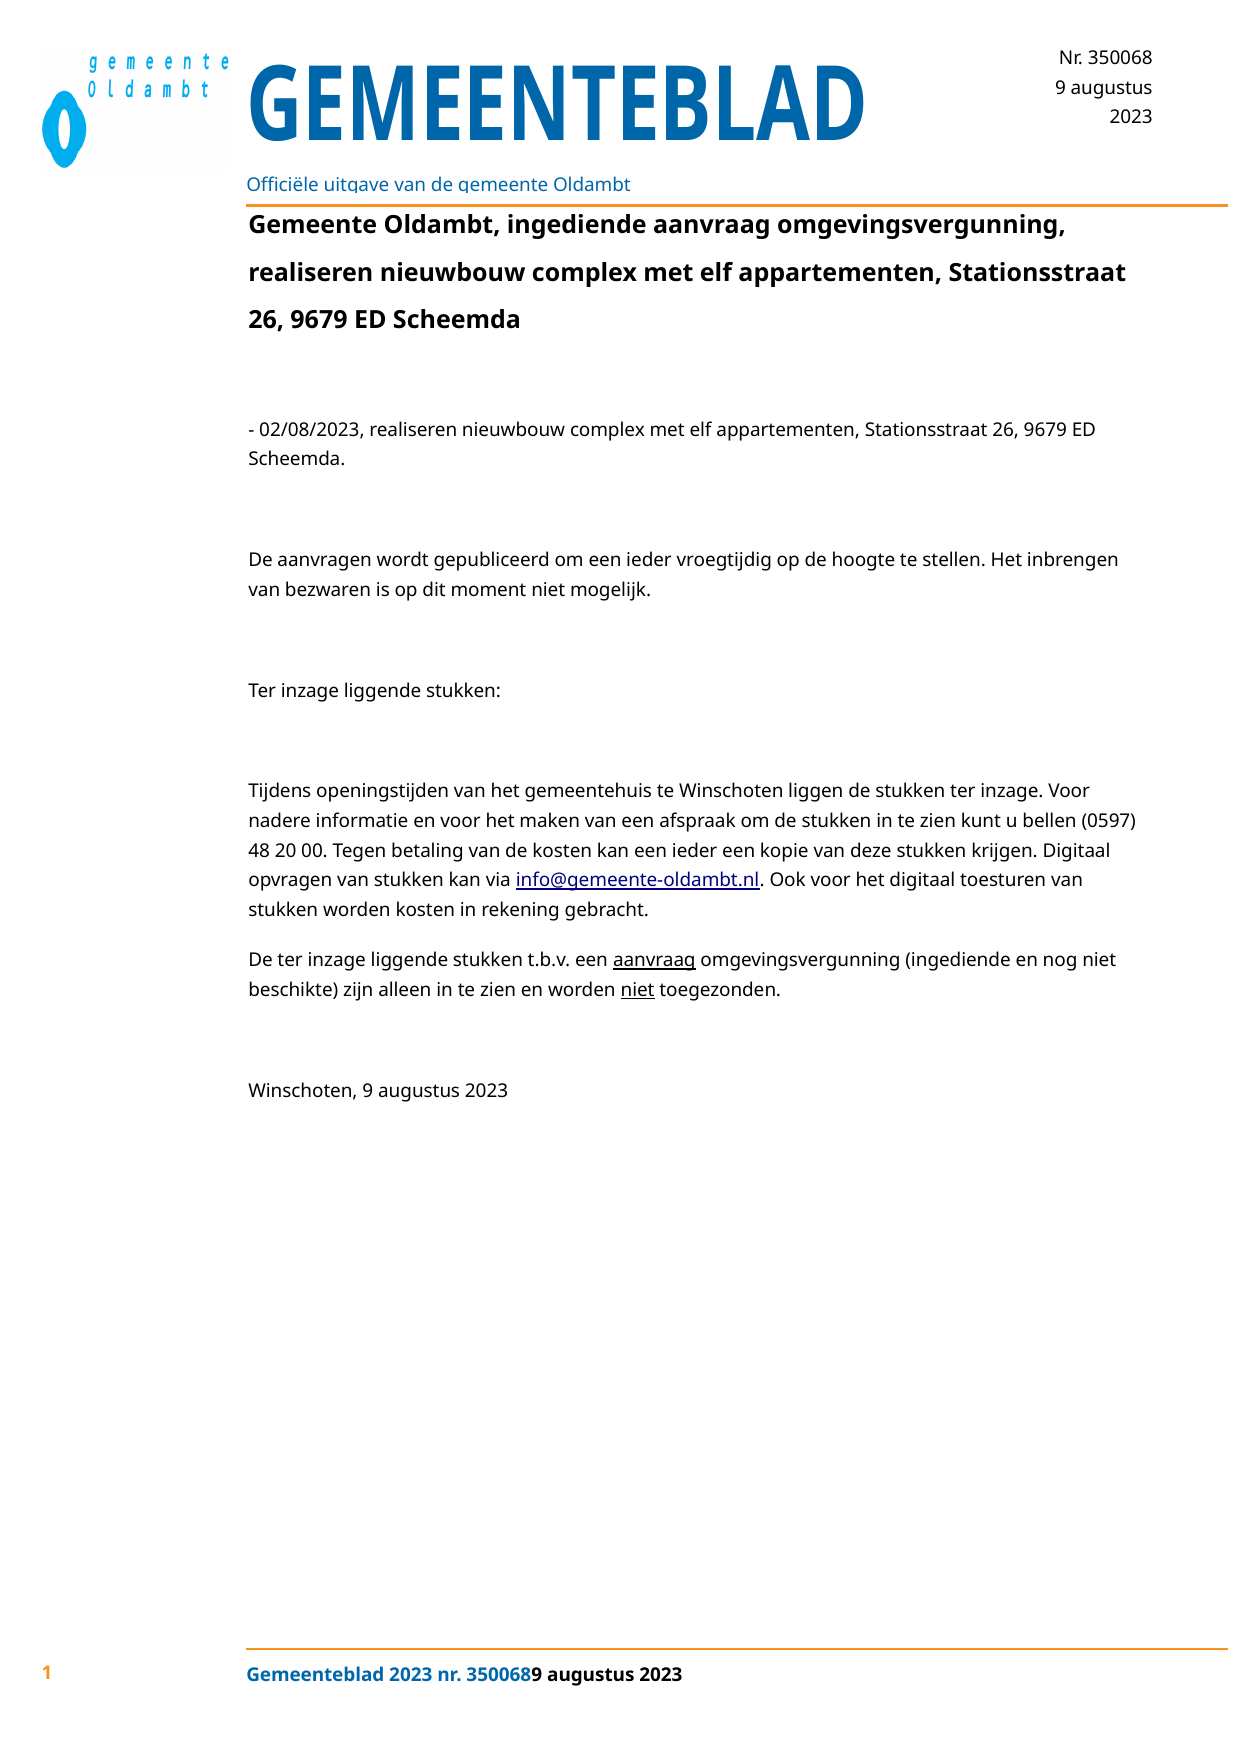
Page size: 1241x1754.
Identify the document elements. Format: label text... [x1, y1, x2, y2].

text - 02/08/2023, realiseren nieuwbouw complex met elf appartementen, Stationsstraat 26, 9679 ED Scheemda. [248, 416, 1152, 471]
text Ter inzage liggende stukken: [248, 677, 1152, 702]
text De ter inzage liggende stukken t.b.v. een aanvraag omgevingsvergunning (ingediende en nog niet beschikte) zijn alleen in te zien en worden niet toegezonden. [248, 946, 1152, 1002]
text Winschoten, 9 augustus 2023 [248, 1077, 1152, 1102]
text De aanvragen wordt gepubliceerd om een ieder vroegtijdig op de hoogte te stellen. Het inbrengen van bezwaren is op dit moment niet mogelijk. [248, 546, 1152, 602]
text Gemeente Oldambt, ingediende aanvraag omgevingsvergunning, realiseren nieuwbouw complex met elf appartementen, Stationsstraat 26, 9679 ED Scheemda [248, 207, 1152, 336]
picture [41, 47, 231, 172]
text Tijdens openingstijden van het gemeentehuis te Winschoten liggen de stukken ter inzage. Voor nadere informatie en voor het maken van een afspraak om de stukken in te zien kunt u bellen (0597) 48 20 00. Tegen betaling van de kosten kan een ieder een kopie van deze stukken krijgen. Digitaal opvragen van stukken kan via info@gemeente-oldambt.nl. Ook voor het digitaal toesturen van stukken worden kosten in rekening gebracht. [248, 778, 1152, 922]
